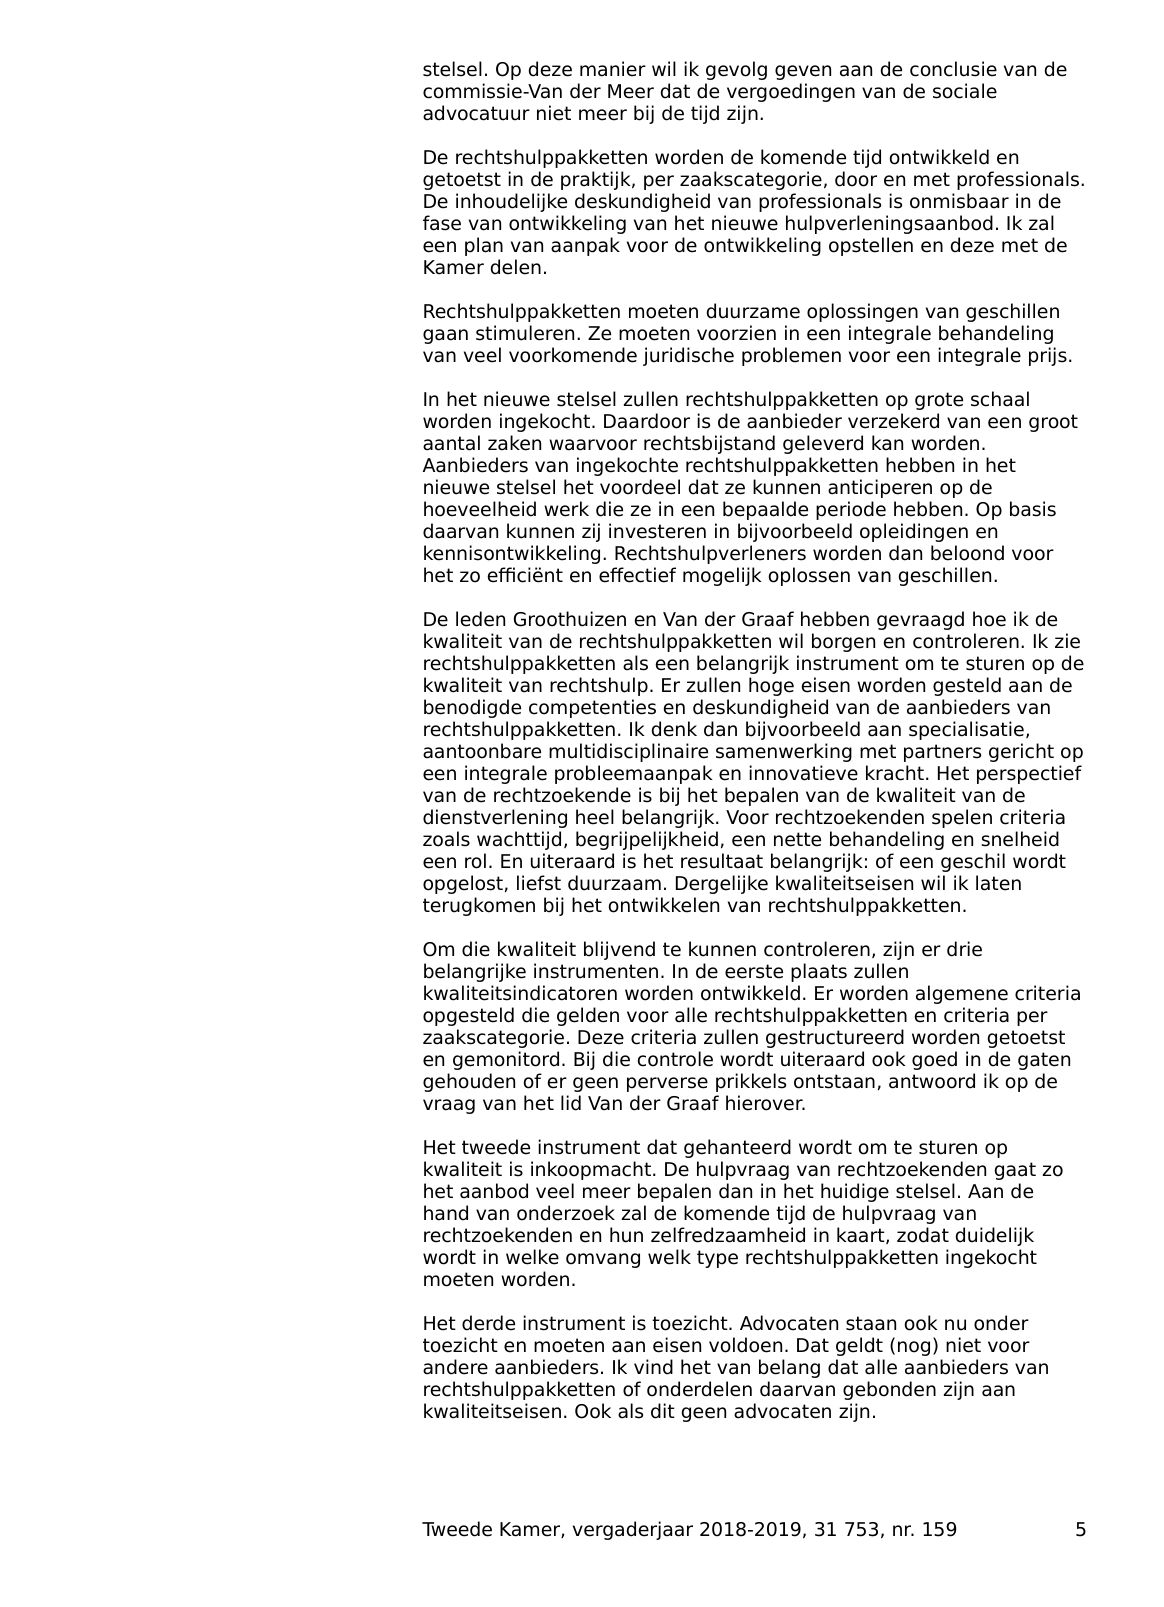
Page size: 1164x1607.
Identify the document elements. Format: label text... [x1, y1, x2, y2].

text Het tweede instrument dat gehanteerd wordt om te sturen op kwaliteit is inkoopmacht. De hulpvraag van rechtzoekenden gaat zo het aanbod veel meer bepalen dan in het huidige stelsel. Aan de hand van onderzoek zal de komende tijd de hulpvraag van rechtzoekenden en hun zelfredzaamheid in kaart, zodat duidelijk wordt in welke omvang welk type rechtshulppakketten ingekocht moeten worden. [422, 1137, 1087, 1291]
text In het nieuwe stelsel zullen rechtshulppakketten op grote schaal worden ingekocht. Daardoor is de aanbieder verzekerd van een groot aantal zaken waarvoor rechtsbijstand geleverd kan worden. Aanbieders van ingekochte rechtshulppakketten hebben in het nieuwe stelsel het voordeel dat ze kunnen anticiperen op de hoeveelheid werk die ze in een bepaalde periode hebben. Op basis daarvan kunnen zij investeren in bijvoorbeeld opleidingen en kennisontwikkeling. Rechtshulpverleners worden dan beloond voor het zo efficiënt en effectief mogelijk oplossen van geschillen. [422, 389, 1087, 587]
text Het derde instrument is toezicht. Advocaten staan ook nu onder toezicht en moeten aan eisen voldoen. Dat geldt (nog) niet voor andere aanbieders. Ik vind het van belang dat alle aanbieders van rechtshulppakketten of onderdelen daarvan gebonden zijn aan kwaliteitseisen. Ook als dit geen advocaten zijn. [422, 1313, 1087, 1423]
text stelsel. Op deze manier wil ik gevolg geven aan de conclusie van de commissie-Van der Meer dat de vergoedingen van de sociale advocatuur niet meer bij de tijd zijn. [422, 59, 1087, 125]
text Om die kwaliteit blijvend te kunnen controleren, zijn er drie belangrijke instrumenten. In de eerste plaats zullen kwaliteitsindicatoren worden ontwikkeld. Er worden algemene criteria opgesteld die gelden voor alle rechtshulppakketten en criteria per zaakscategorie. Deze criteria zullen gestructureerd worden getoetst en gemonitord. Bij die controle wordt uiteraard ook goed in de gaten gehouden of er geen perverse prikkels ontstaan, antwoord ik op de vraag van het lid Van der Graaf hierover. [422, 939, 1087, 1115]
text Rechtshulppakketten moeten duurzame oplossingen van geschillen gaan stimuleren. Ze moeten voorzien in een integrale behandeling van veel voorkomende juridische problemen voor een integrale prijs. [422, 301, 1087, 367]
text De rechtshulppakketten worden de komende tijd ontwikkeld en getoetst in de praktijk, per zaakscategorie, door en met professionals. De inhoudelijke deskundigheid van professionals is onmisbaar in de fase van ontwikkeling van het nieuwe hulpverleningsaanbod. Ik zal een plan van aanpak voor de ontwikkeling opstellen en deze met de Kamer delen. [422, 147, 1087, 279]
text De leden Groothuizen en Van der Graaf hebben gevraagd hoe ik de kwaliteit van de rechtshulppakketten wil borgen en controleren. Ik zie rechtshulppakketten als een belangrijk instrument om te sturen op de kwaliteit van rechtshulp. Er zullen hoge eisen worden gesteld aan de benodigde competenties en deskundigheid van de aanbieders van rechtshulppakketten. Ik denk dan bijvoorbeeld aan specialisatie, aantoonbare multidisciplinaire samenwerking met partners gericht op een integrale probleemaanpak en innovatieve kracht. Het perspectief van de rechtzoekende is bij het bepalen van de kwaliteit van de dienstverlening heel belangrijk. Voor rechtzoekenden spelen criteria zoals wachttijd, begrijpelijkheid, een nette behandeling en snelheid een rol. En uiteraard is het resultaat belangrijk: of een geschil wordt opgelost, liefst duurzaam. Dergelijke kwaliteitseisen wil ik laten terugkomen bij het ontwikkelen van rechtshulppakketten. [422, 609, 1087, 917]
